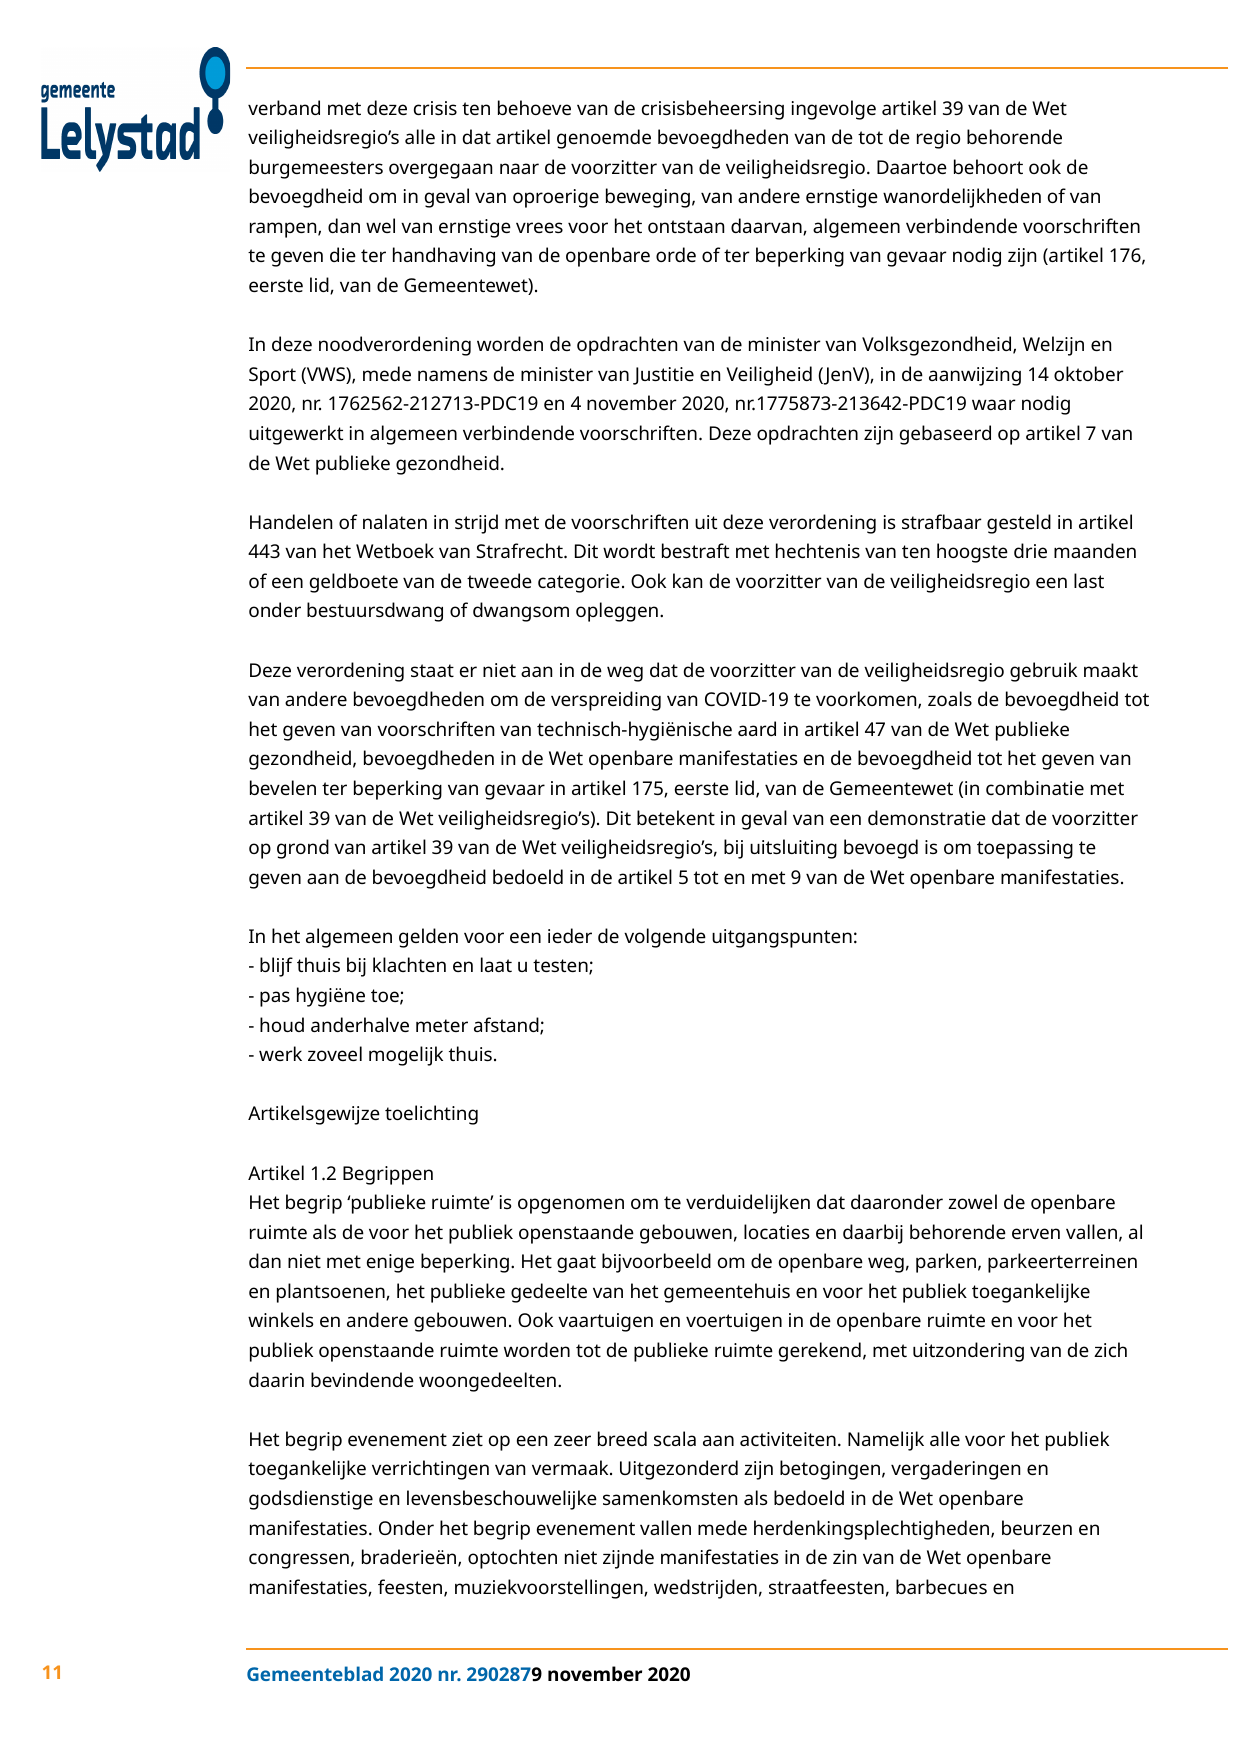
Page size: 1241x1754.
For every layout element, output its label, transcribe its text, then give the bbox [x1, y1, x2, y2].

text Artikel 1.2 Begrippen [248, 1160, 1152, 1186]
text Het begrip evenement ziet op een zeer breed scala aan activiteiten. Namelijk alle voor het publiek toegankelijke verrichtingen van vermaak. Uitgezonderd zijn betogingen, vergaderingen en godsdienstige en levensbeschouwelijke samenkomsten als bedoeld in de Wet openbare manifestaties. Onder het begrip evenement vallen mede herdenkingsplechtigheden, beurzen en congressen, braderieën, optochten niet zijnde manifestaties in de zin van de Wet openbare manifestaties, feesten, muziekvoorstellingen, wedstrijden, straatfeesten, barbecues en [248, 1426, 1152, 1600]
text verband met deze crisis ten behoeve van de crisisbeheersing ingevolge artikel 39 van de Wet veiligheidsregio’s alle in dat artikel genoemde bevoegdheden van de tot de regio behorende burgemeesters overgegaan naar de voorzitter van de veiligheidsregio. Daartoe behoort ook de bevoegdheid om in geval van oproerige beweging, van andere ernstige wanordelijkheden of van rampen, dan wel van ernstige vrees voor het ontstaan daarvan, algemeen verbindende voorschriften te geven die ter handhaving van de openbare orde of ter beperking van gevaar nodig zijn (artikel 176, eerste lid, van de Gemeentewet). [248, 95, 1152, 298]
text - pas hygiëne toe; [248, 982, 1152, 1008]
text - werk zoveel mogelijk thuis. [248, 1041, 1152, 1067]
text In het algemeen gelden voor een ieder de volgende uitgangspunten: [248, 923, 1152, 949]
text Deze verordening staat er niet aan in de weg dat de voorzitter van de veiligheidsregio gebruik maakt van andere bevoegdheden om de verspreiding van COVID-19 te voorkomen, zoals de bevoegdheid tot het geven van voorschriften van technisch-hygiënische aard in artikel 47 van de Wet publieke gezondheid, bevoegdheden in de Wet openbare manifestaties en de bevoegdheid tot het geven van bevelen ter beperking van gevaar in artikel 175, eerste lid, van de Gemeentewet (in combinatie met artikel 39 van de Wet veiligheidsregio’s). Dit betekent in geval van een demonstratie dat de voorzitter op grond van artikel 39 van de Wet veiligheidsregio’s, bij uitsluiting bevoegd is om toepassing te geven aan de bevoegdheid bedoeld in de artikel 5 tot en met 9 van de Wet openbare manifestaties. [248, 657, 1152, 890]
text Het begrip ‘publieke ruimte’ is opgenomen om te verduidelijken dat daaronder zowel de openbare ruimte als de voor het publiek openstaande gebouwen, locaties en daarbij behorende erven vallen, al dan niet met enige beperking. Het gaat bijvoorbeeld om de openbare weg, parken, parkeerterreinen en plantsoenen, het publieke gedeelte van het gemeentehuis en voor het publiek toegankelijke winkels en andere gebouwen. Ook vaartuigen en voertuigen in de openbare ruimte en voor het publiek openstaande ruimte worden tot de publieke ruimte gerekend, met uitzondering van de zich daarin bevindende woongedeelten. [248, 1189, 1152, 1393]
text In deze noodverordening worden de opdrachten van de minister van Volksgezondheid, Welzijn en Sport (VWS), mede namens de minister van Justitie en Veiligheid (JenV), in de aanwijzing 14 oktober 2020, nr. 1762562-212713-PDC19 en 4 november 2020, nr.1775873-213642-PDC19 waar nodig uitgewerkt in algemeen verbindende voorschriften. Deze opdrachten zijn gebaseerd op artikel 7 van de Wet publieke gezondheid. [248, 331, 1152, 476]
text Artikelsgewijze toelichting [248, 1101, 1152, 1126]
picture [41, 47, 231, 172]
text Handelen of nalaten in strijd met de voorschriften uit deze verordening is strafbaar gesteld in artikel 443 van het Wetboek van Strafrecht. Dit wordt bestraft met hechtenis van ten hoogste drie maanden of een geldboete van de tweede categorie. Ook kan de voorzitter van de veiligheidsregio een last onder bestuursdwang of dwangsom opleggen. [248, 509, 1152, 623]
text - blijf thuis bij klachten en laat u testen; [248, 953, 1152, 978]
text - houd anderhalve meter afstand; [248, 1012, 1152, 1038]
